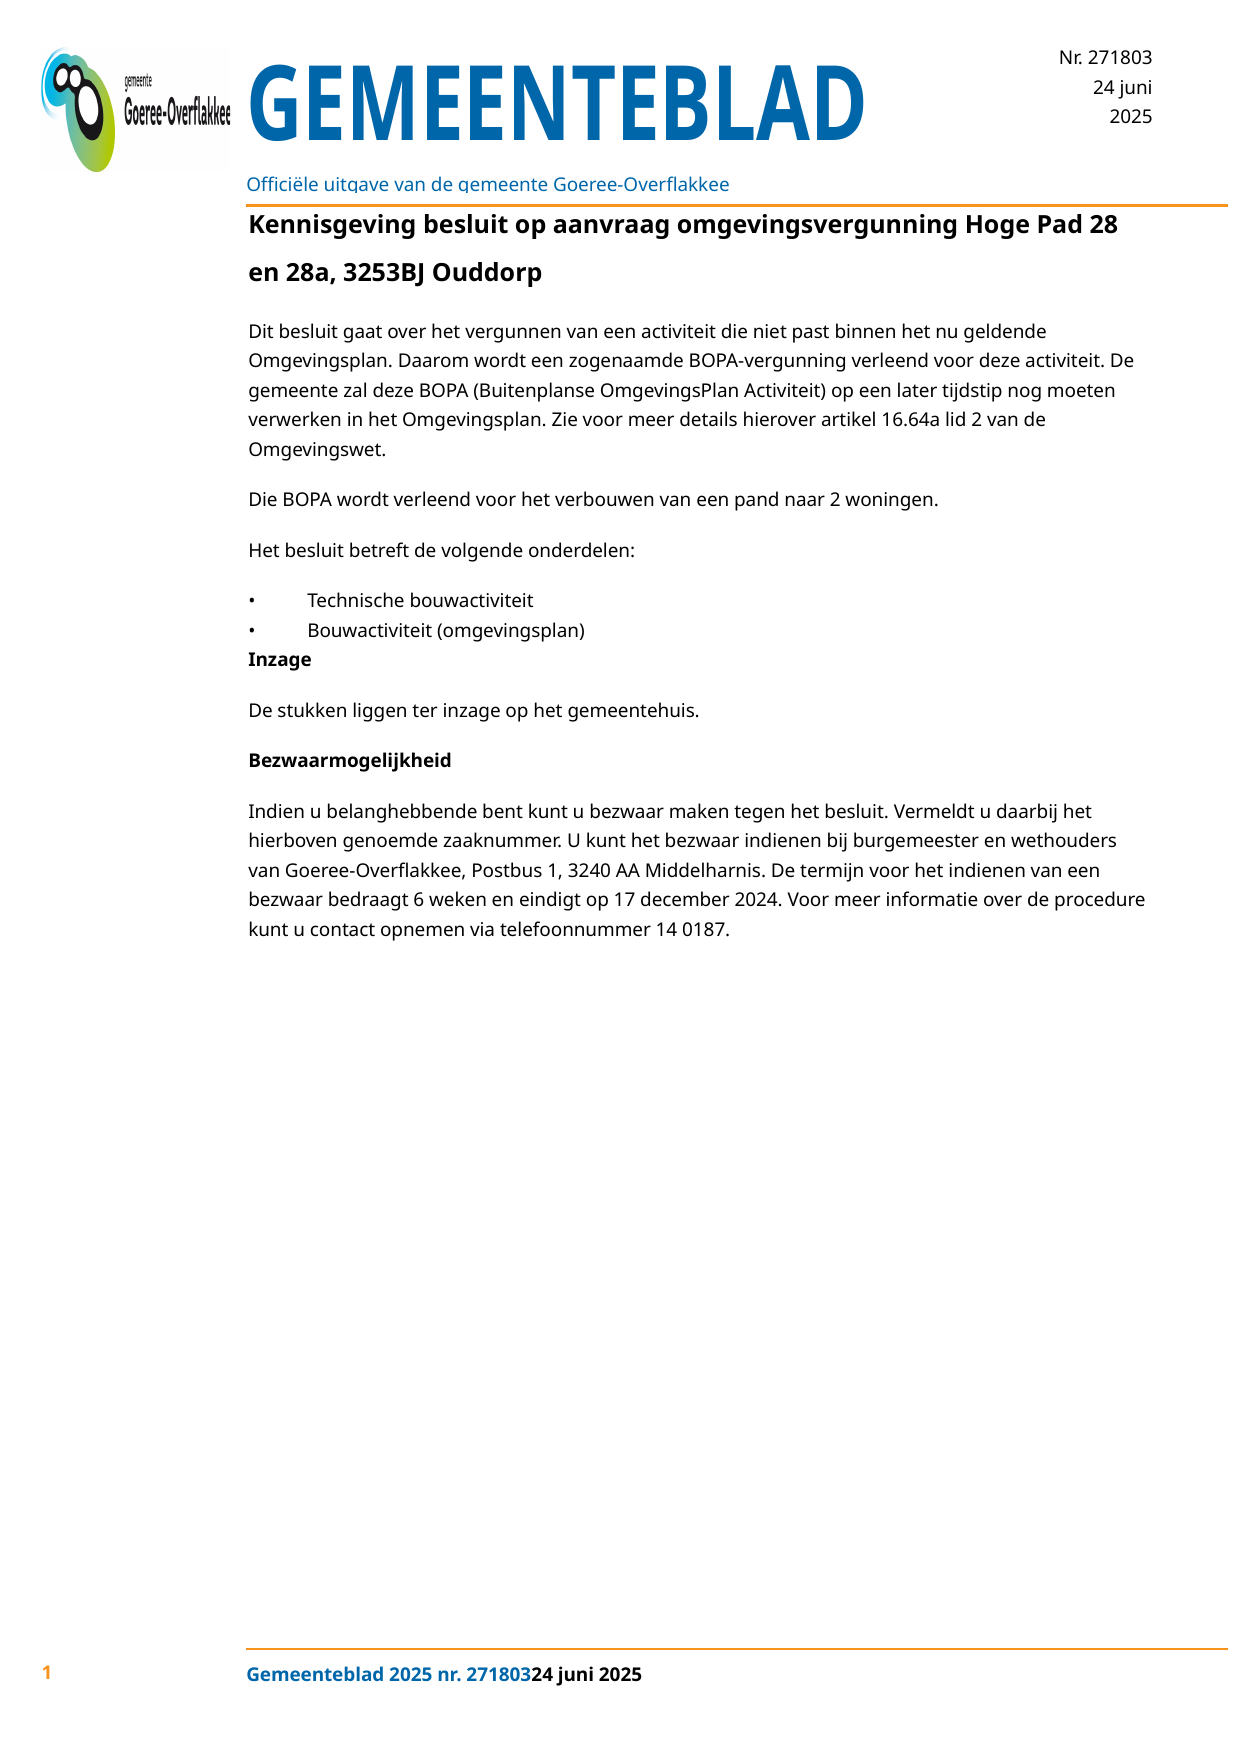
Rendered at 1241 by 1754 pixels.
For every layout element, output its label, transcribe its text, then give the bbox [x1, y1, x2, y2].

text Het besluit betreft de volgende onderdelen: [248, 537, 1152, 563]
text Kennisgeving besluit op aanvraag omgevingsvergunning Hoge Pad 28 en 28a, 3253BJ Ouddorp [248, 207, 1152, 288]
text Die BOPA wordt verleend voor het verbouwen van een pand naar 2 woningen. [248, 487, 1152, 512]
text Indien u belanghebbende bent kunt u bezwaar maken tegen het besluit. Vermeldt u daarbij het hierboven genoemde zaaknummer. U kunt het bezwaar indienen bij burgemeester en wethouders van Goeree-Overflakkee, Postbus 1, 3240 AA Middelharnis. De termijn voor het indienen van een bezwaar bedraagt 6 weken en eindigt op 17 december 2024. Voor meer informatie over de procedure kunt u contact opnemen via telefoonnummer 14 0187. [248, 798, 1152, 942]
list Technische bouwactiviteit [248, 587, 1152, 613]
text Dit besluit gaat over het vergunnen van een activiteit die niet past binnen het nu geldende Omgevingsplan. Daarom wordt een zogenaamde BOPA-vergunning verleend voor deze activiteit. De gemeente zal deze BOPA (Buitenplanse OmgevingsPlan Activiteit) op een later tijdstip nog moeten verwerken in het Omgevingsplan. Zie voor meer details hierover artikel 16.64a lid 2 van de Omgevingswet. [248, 318, 1152, 462]
text De stukken liggen ter inzage op het gemeentehuis. [248, 697, 1152, 723]
text Bezwaarmogelijkheid [248, 747, 1152, 773]
picture [41, 47, 231, 172]
list Bouwactiviteit (omgevingsplan) [248, 617, 1152, 643]
text Inzage [248, 647, 1152, 672]
